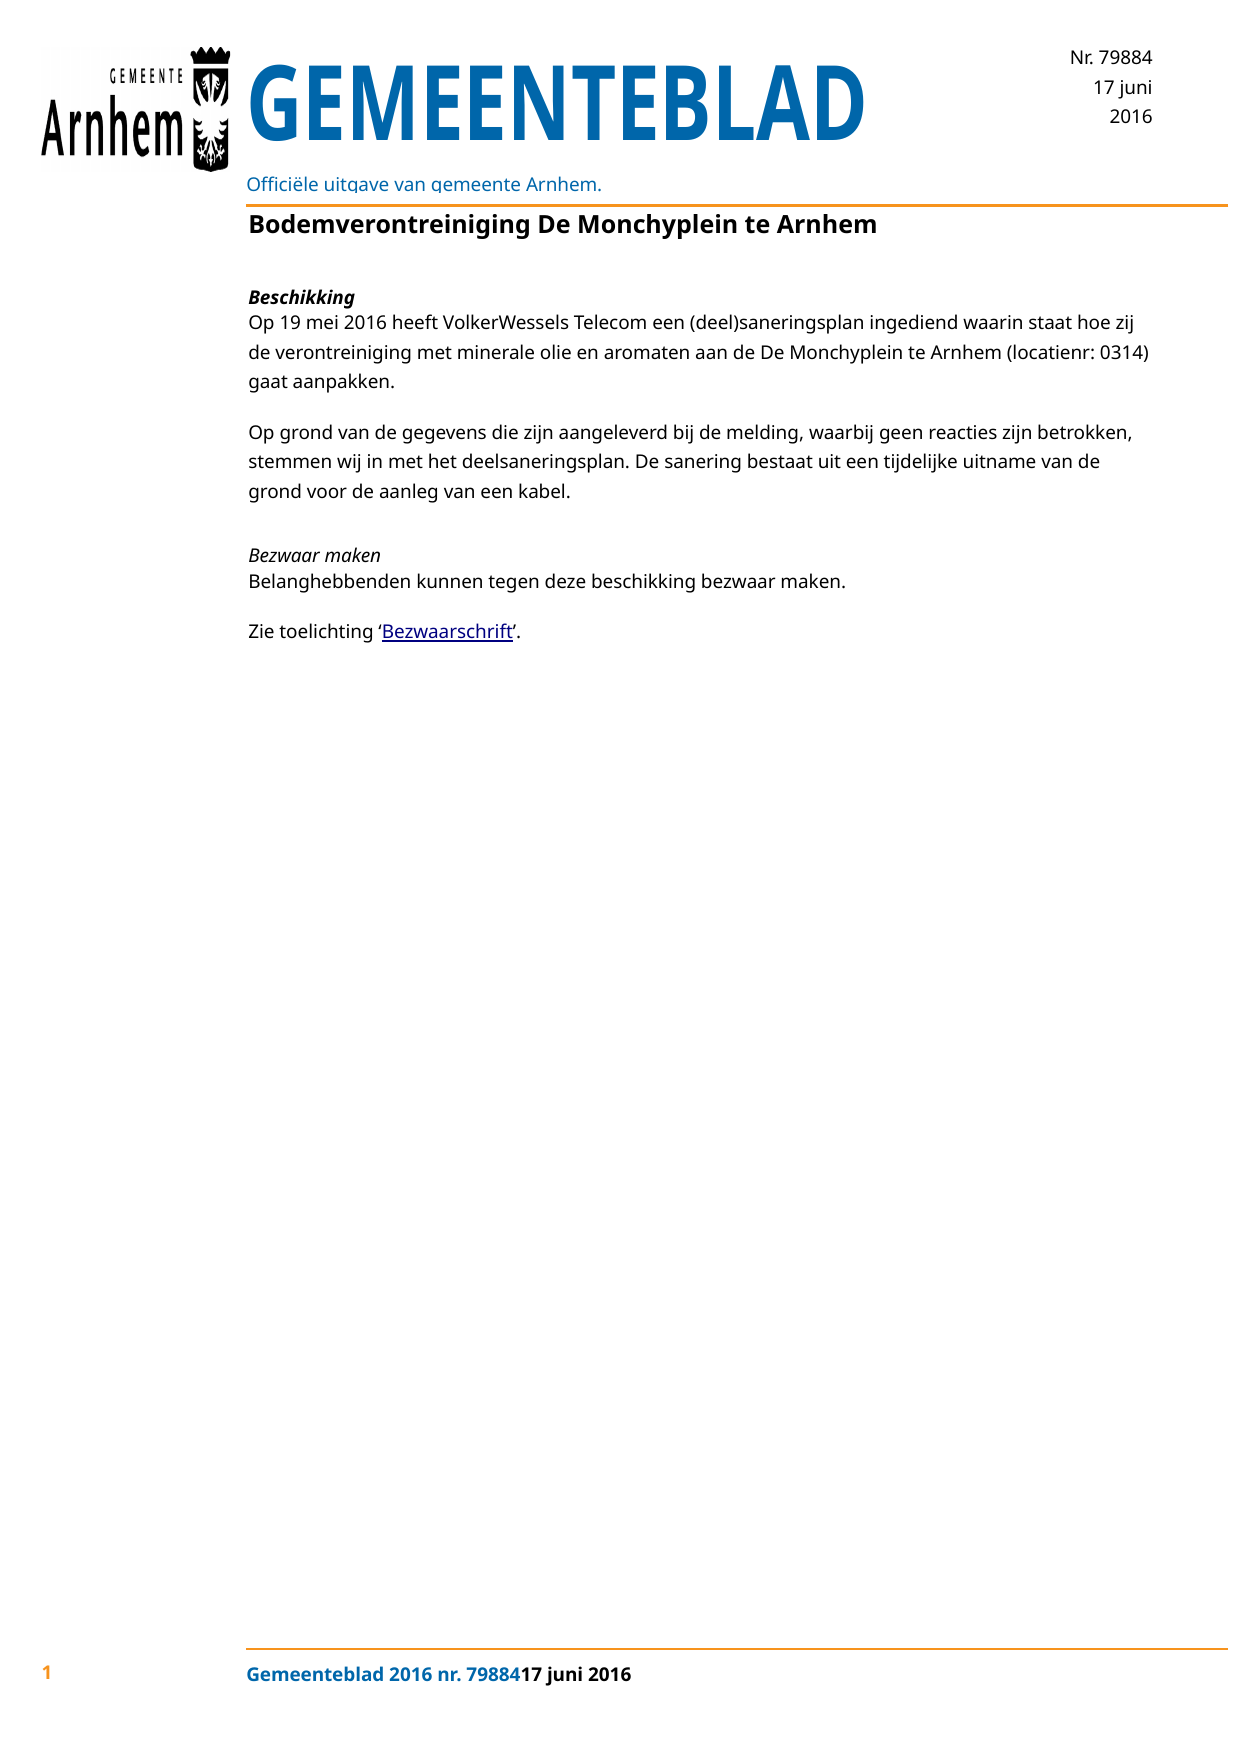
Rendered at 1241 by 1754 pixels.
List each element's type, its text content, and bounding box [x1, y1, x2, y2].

text Op 19 mei 2016 heeft VolkerWessels Telecom een (deel)saneringsplan ingediend waarin staat hoe zij de verontreiniging met minerale olie en aromaten aan de De Monchyplein te Arnhem (locatienr: 0314) gaat aanpakken. [248, 309, 1152, 394]
text Bodemverontreiniging De Monchyplein te Arnhem [248, 207, 1152, 241]
text Zie toelichting ‘Bezwaarschrift’. [248, 618, 1152, 644]
text Beschikking [248, 284, 1152, 309]
text Belanghebbenden kunnen tegen deze beschikking bezwaar maken. [248, 568, 1152, 594]
text Op grond van de gegevens die zijn aangeleverd bij de melding, waarbij geen reacties zijn betrokken, stemmen wij in met het deelsaneringsplan. De sanering bestaat uit een tijdelijke uitname van de grond voor de aanleg van een kabel. [248, 419, 1152, 504]
text Bezwaar maken [248, 542, 1152, 568]
picture [41, 47, 231, 172]
